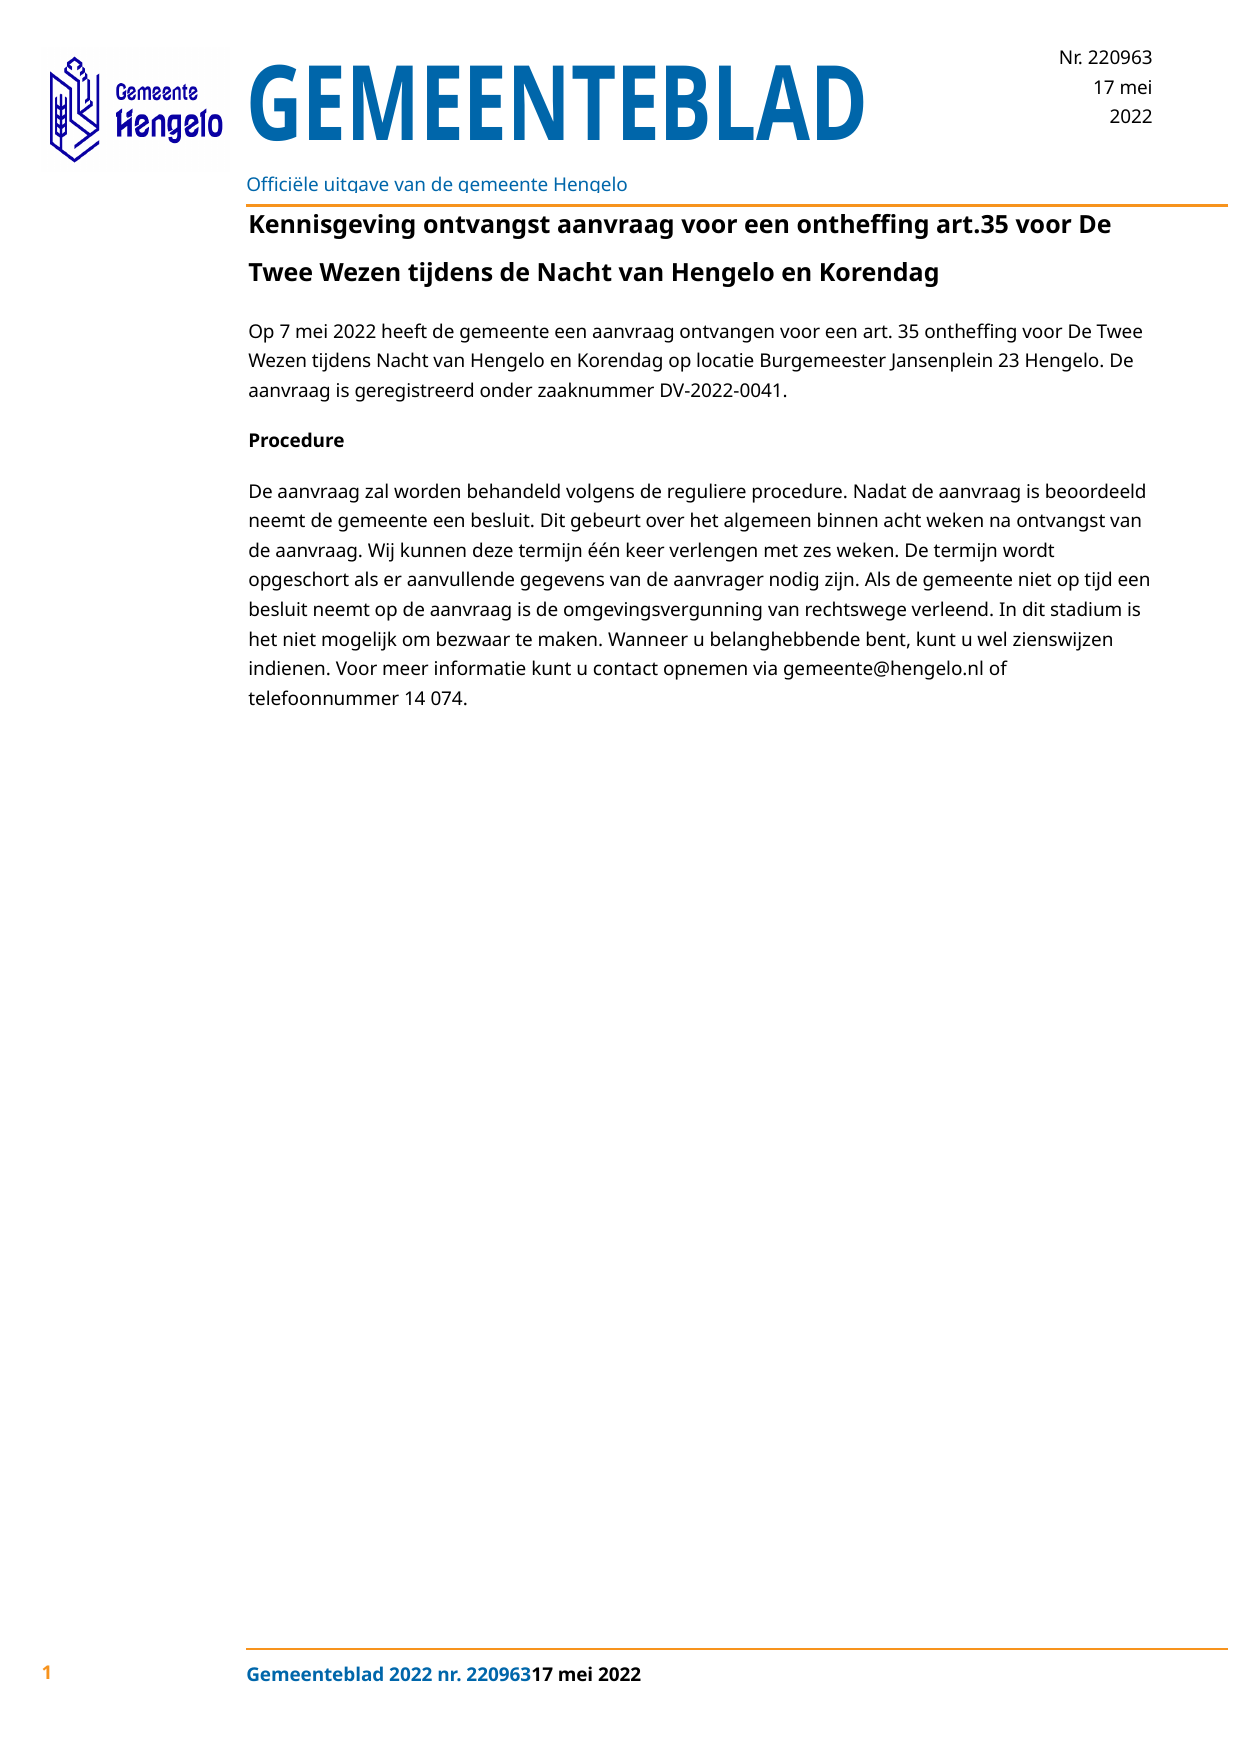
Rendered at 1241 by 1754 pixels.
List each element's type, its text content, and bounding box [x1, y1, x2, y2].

text Op 7 mei 2022 heeft de gemeente een aanvraag ontvangen voor een art. 35 ontheffing voor De Twee Wezen tijdens Nacht van Hengelo en Korendag op locatie Burgemeester Jansenplein 23 Hengelo. De aanvraag is geregistreerd onder zaaknummer DV-2022-0041. [248, 318, 1152, 403]
picture [41, 47, 231, 172]
text Kennisgeving ontvangst aanvraag voor een ontheffing art.35 voor De Twee Wezen tijdens de Nacht van Hengelo en Korendag [248, 207, 1152, 288]
text Procedure [248, 427, 1152, 453]
text De aanvraag zal worden behandeld volgens de reguliere procedure. Nadat de aanvraag is beoordeeld neemt de gemeente een besluit. Dit gebeurt over het algemeen binnen acht weken na ontvangst van de aanvraag. Wij kunnen deze termijn één keer verlengen met zes weken. De termijn wordt opgeschort als er aanvullende gegevens van de aanvrager nodig zijn. Als de gemeente niet op tijd een besluit neemt op de aanvraag is de omgevingsvergunning van rechtswege verleend. In dit stadium is het niet mogelijk om bezwaar te maken. Wanneer u belanghebbende bent, kunt u wel zienswijzen indienen. Voor meer informatie kunt u contact opnemen via gemeente@hengelo.nl of telefoonnummer 14 074. [248, 478, 1152, 711]
